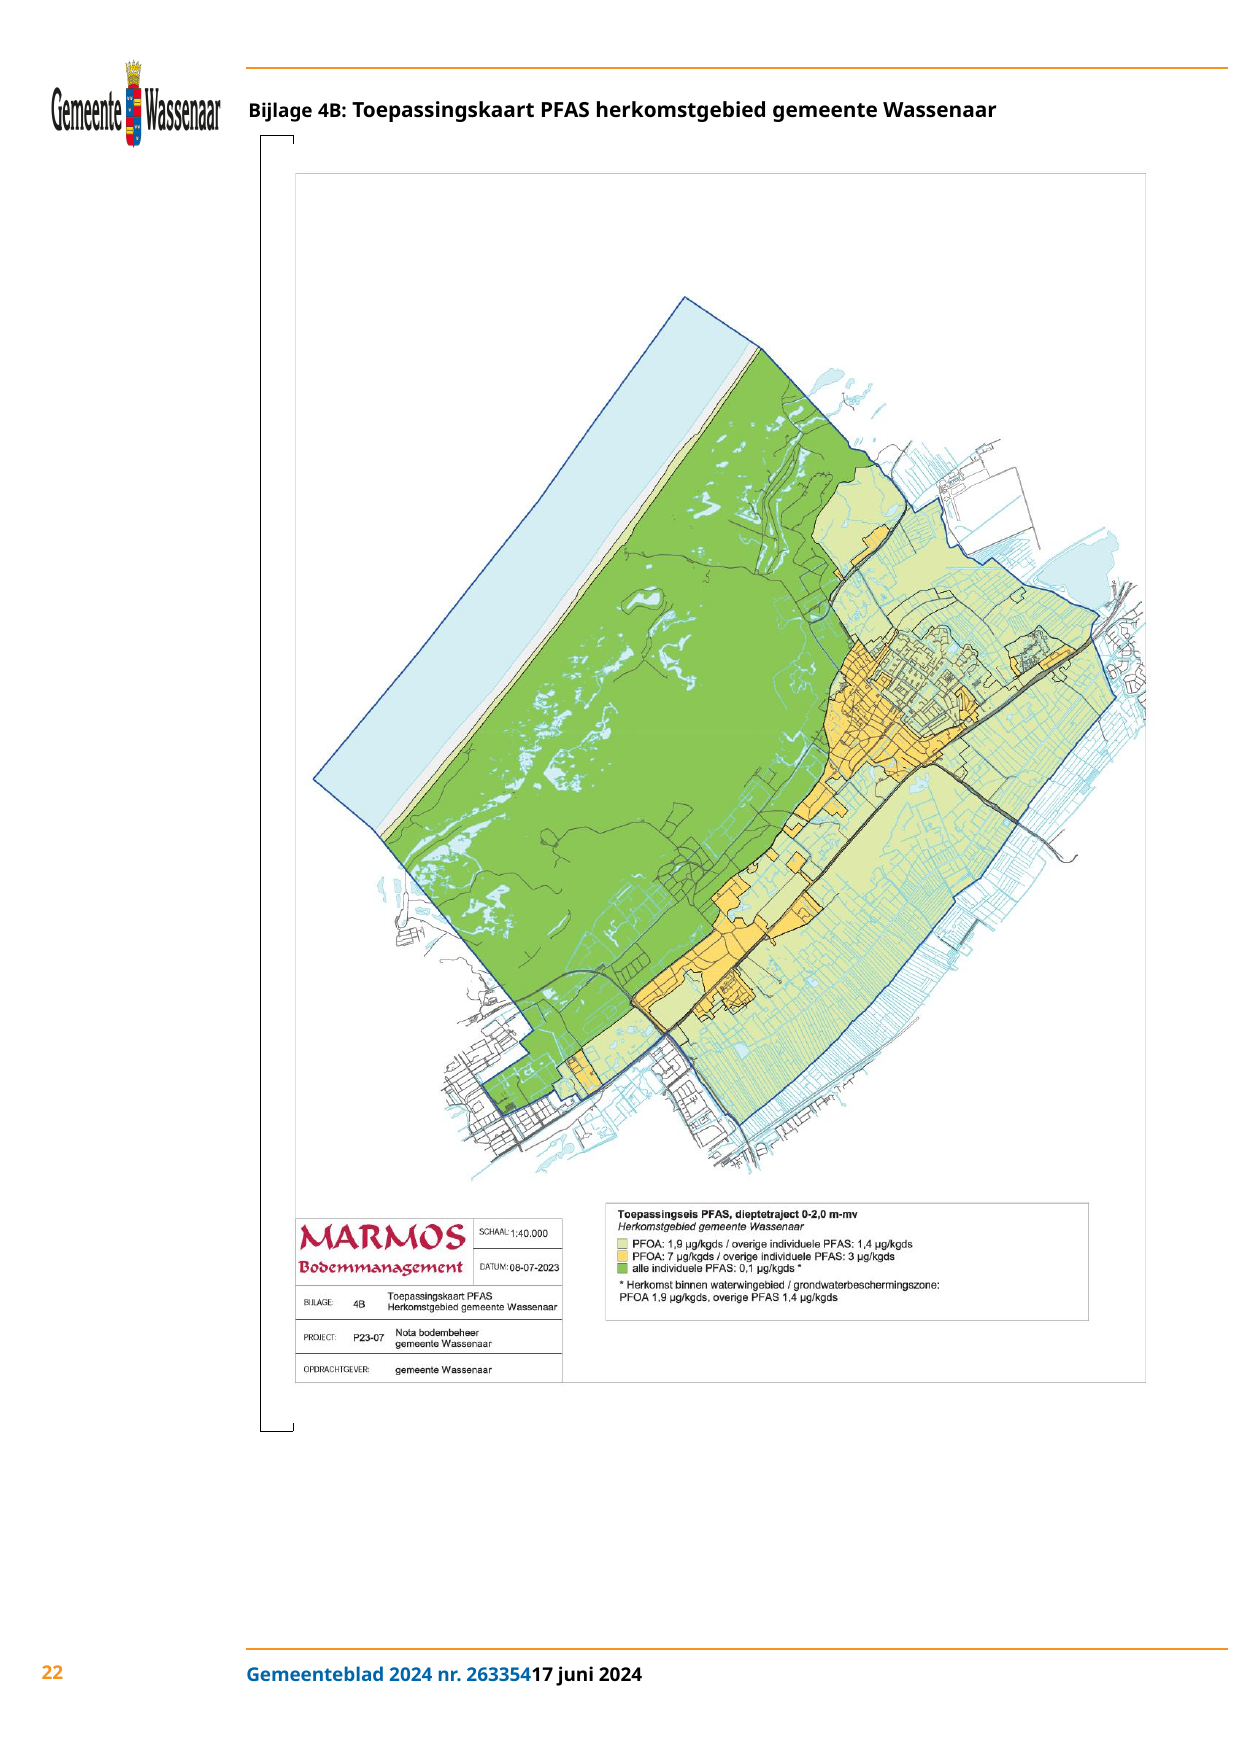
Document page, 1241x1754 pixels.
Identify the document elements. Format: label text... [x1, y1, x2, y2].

picture [268, 144, 1173, 1423]
picture [41, 47, 231, 172]
text Bijlage 4B: Toepassingskaart PFAS herkomstgebied gemeente Wassenaar [248, 95, 1152, 123]
